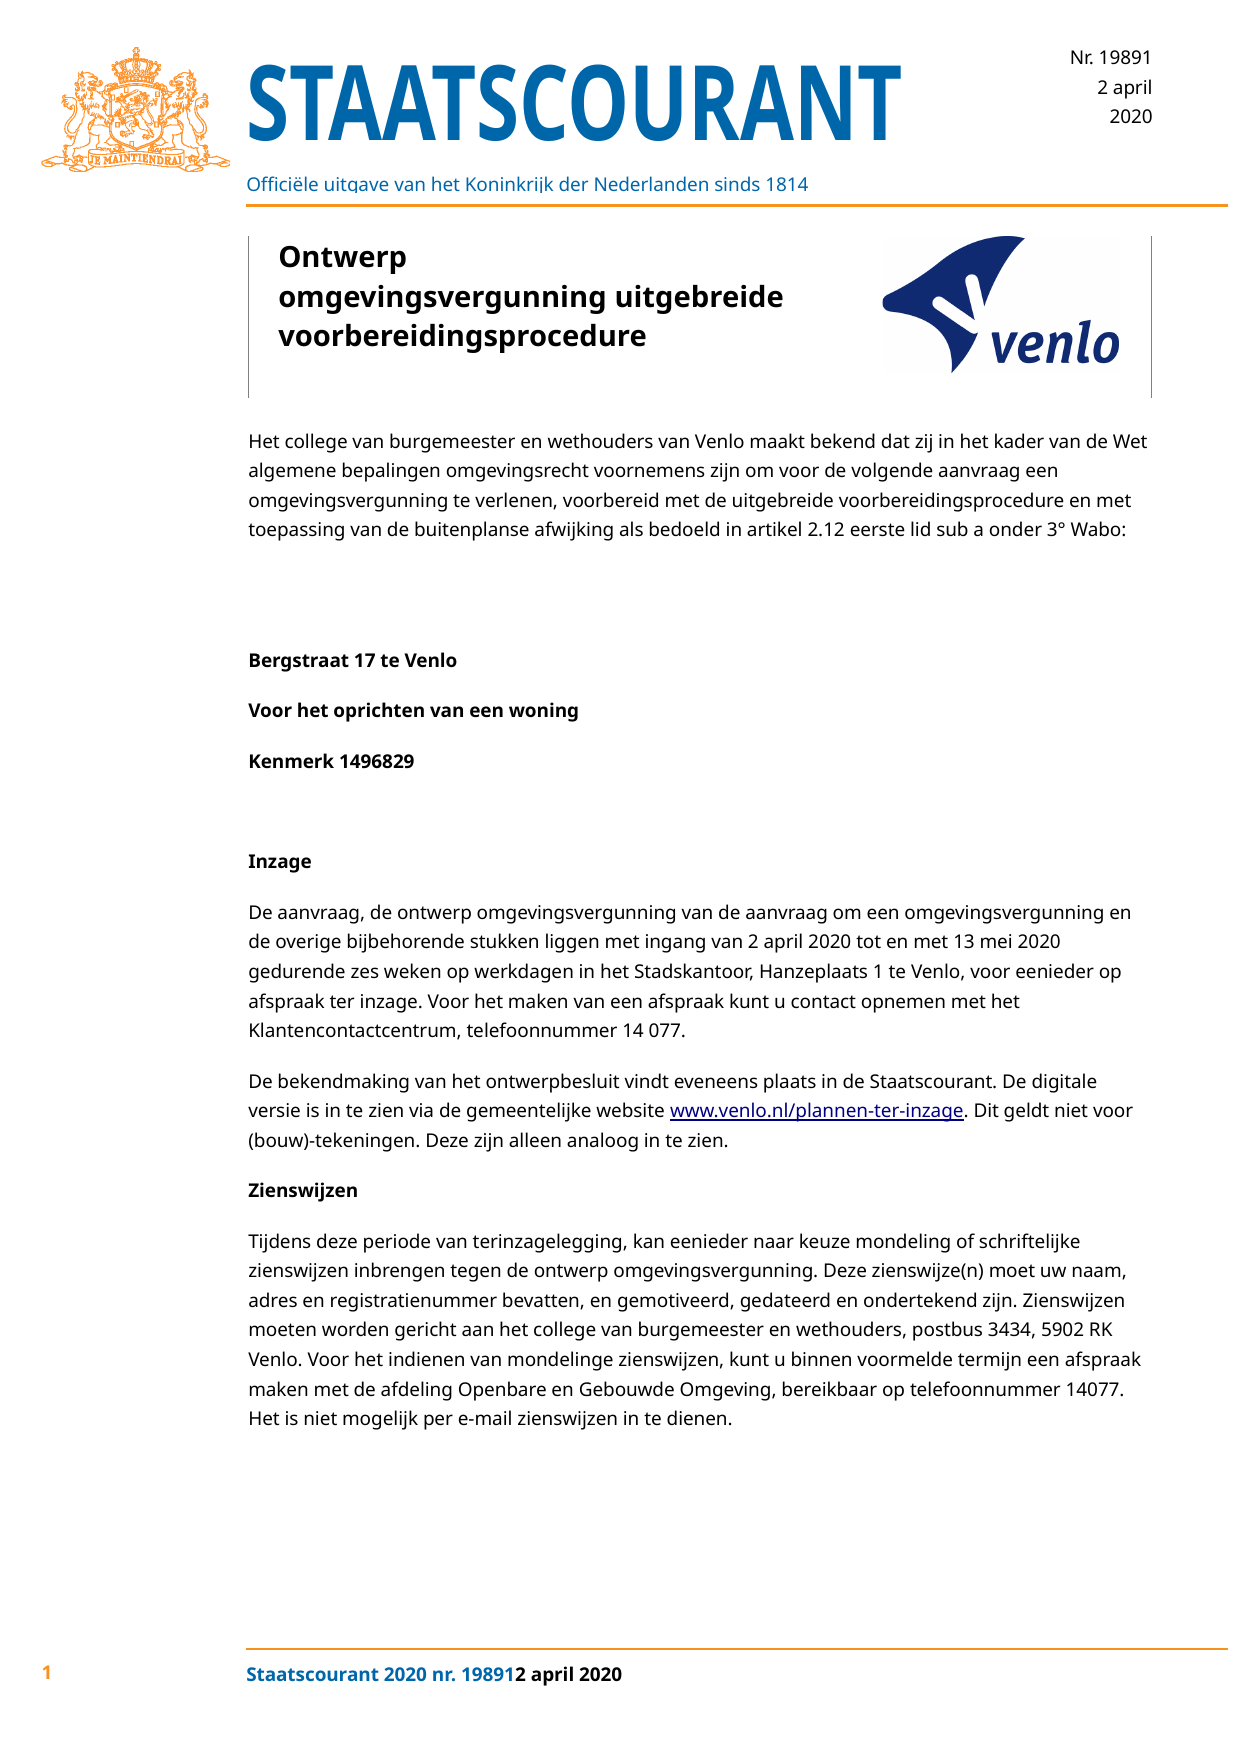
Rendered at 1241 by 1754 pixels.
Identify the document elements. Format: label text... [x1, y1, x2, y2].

table_header [850, 236, 1151, 398]
text Bergstraat 17 te Venlo [248, 647, 1152, 673]
table_header Ontwerp omgevingsvergunning uitgebreide voorbereidingsprocedure [249, 236, 850, 398]
text Tijdens deze periode van terinzagelegging, kan eenieder naar keuze mondeling of schriftelijke zienswijzen inbrengen tegen de ontwerp omgevingsvergunning. Deze zienswijze(n) moet uw naam, adres en registratienummer bevatten, en gemotiveerd, gedateerd en ondertekend zijn. Zienswijzen moeten worden gericht aan het college van burgemeester en wethouders, postbus 3434, 5902 RK Venlo. Voor het indienen van mondelinge zienswijzen, kunt u binnen voormelde termijn een afspraak maken met de afdeling Openbare en Gebouwde Omgeving, bereikbaar op telefoonnummer 14077. Het is niet mogelijk per e-mail zienswijzen in te dienen. [248, 1228, 1152, 1431]
text Zienswijzen [248, 1177, 1152, 1203]
text Kenmerk 1496829 [248, 748, 1152, 774]
picture [882, 236, 1119, 373]
text Inzage [248, 849, 1152, 874]
text Voor het oprichten van een woning [248, 697, 1152, 723]
text Het college van burgemeester en wethouders van Venlo maakt bekend dat zij in het kader van de Wet algemene bepalingen omgevingsrecht voornemens zijn om voor de volgende aanvraag een omgevingsvergunning te verlenen, voorbereid met de uitgebreide voorbereidingsprocedure en met toepassing van de buitenplanse afwijking als bedoeld in artikel 2.12 eerste lid sub a onder 3° Wabo: [248, 428, 1152, 542]
picture [41, 47, 231, 172]
text De aanvraag, de ontwerp omgevingsvergunning van de aanvraag om een omgevingsvergunning en de overige bijbehorende stukken liggen met ingang van 2 april 2020 tot en met 13 mei 2020 gedurende zes weken op werkdagen in het Stadskantoor, Hanzeplaats 1 te Venlo, voor eenieder op afspraak ter inzage. Voor het maken van een afspraak kunt u contact opnemen met het Klantencontactcentrum, telefoonnummer 14 077. [248, 899, 1152, 1043]
text De bekendmaking van het ontwerpbesluit vindt eveneens plaats in de Staatscourant. De digitale versie is in te zien via de gemeentelijke website www.venlo.nl/plannen-ter-inzage. Dit geldt niet voor (bouw)-tekeningen. Deze zijn alleen analoog in te zien. [248, 1068, 1152, 1153]
